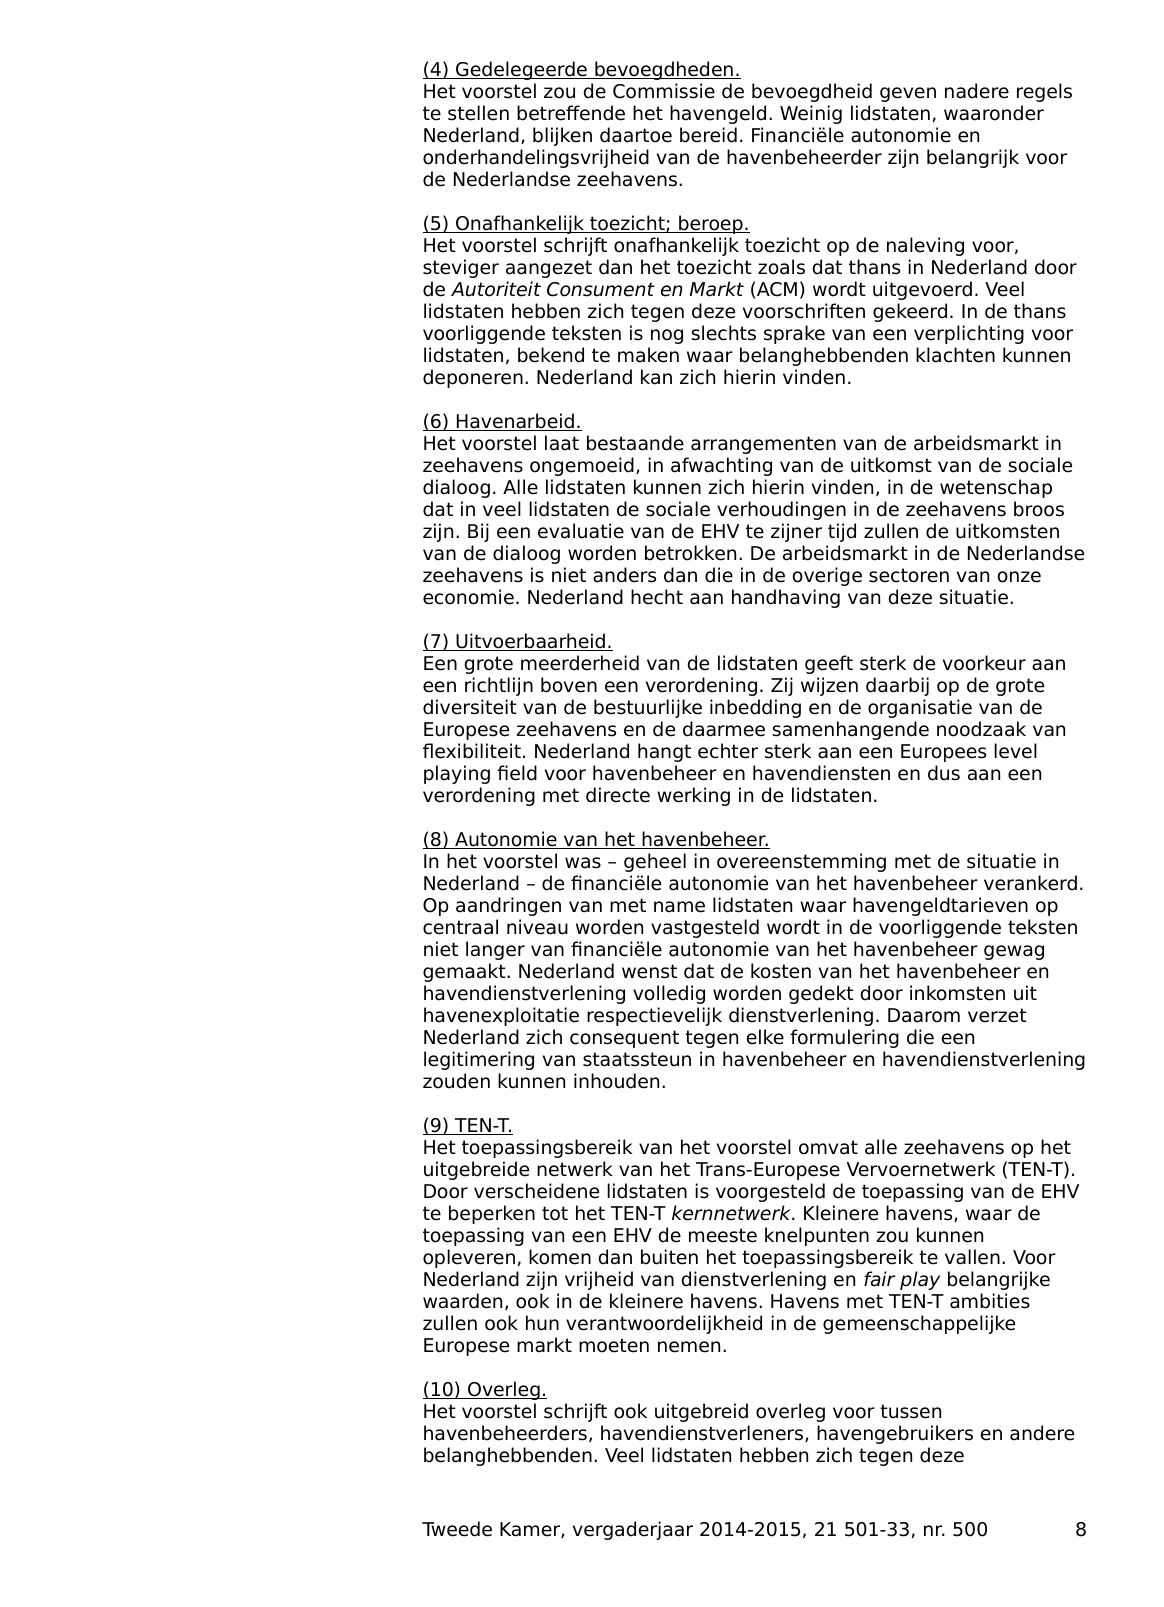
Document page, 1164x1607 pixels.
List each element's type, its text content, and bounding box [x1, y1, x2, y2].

text Het toepassingsbereik van het voorstel omvat alle zeehavens op het uitgebreide netwerk van het Trans-Europese Vervoernetwerk (TEN-T). Door verscheidene lidstaten is voorgesteld de toepassing van de EHV te beperken tot het TEN-T kernnetwerk. Kleinere havens, waar de toepassing van een EHV de meeste knelpunten zou kunnen opleveren, komen dan buiten het toepassingsbereik te vallen. Voor Nederland zijn vrijheid van dienstverlening en fair play belangrijke waarden, ook in de kleinere havens. Havens met TEN-T ambities zullen ook hun verantwoordelijkheid in de gemeenschappelijke Europese markt moeten nemen. [422, 1137, 1087, 1357]
text In het voorstel was – geheel in overeenstemming met de situatie in Nederland – de financiële autonomie van het havenbeheer verankerd. Op aandringen van met name lidstaten waar havengeldtarieven op centraal niveau worden vastgesteld wordt in de voorliggende teksten niet langer van financiële autonomie van het havenbeheer gewag gemaakt. Nederland wenst dat de kosten van het havenbeheer en havendienstverlening volledig worden gedekt door inkomsten uit havenexploitatie respectievelijk dienstverlening. Daarom verzet Nederland zich consequent tegen elke formulering die een legitimering van staatssteun in havenbeheer en havendienstverlening zouden kunnen inhouden. [422, 851, 1087, 1093]
text Het voorstel zou de Commissie de bevoegdheid geven nadere regels te stellen betreffende het havengeld. Weinig lidstaten, waaronder Nederland, blijken daartoe bereid. Financiële autonomie en onderhandelingsvrijheid van de havenbeheerder zijn belangrijk voor de Nederlandse zeehavens. [422, 81, 1087, 191]
text Het voorstel schrijft onafhankelijk toezicht op de naleving voor, steviger aangezet dan het toezicht zoals dat thans in Nederland door de Autoriteit Consument en Markt (ACM) wordt uitgevoerd. Veel lidstaten hebben zich tegen deze voorschriften gekeerd. In de thans voorliggende teksten is nog slechts sprake van een verplichting voor lidstaten, bekend te maken waar belanghebbenden klachten kunnen deponeren. Nederland kan zich hierin vinden. [422, 235, 1087, 389]
subtitle (4) Gedelegeerde bevoegdheden. [422, 59, 1087, 81]
subtitle (8) Autonomie van het havenbeheer. [422, 829, 1087, 851]
subtitle (5) Onafhankelijk toezicht; beroep. [422, 213, 1087, 235]
subtitle (7) Uitvoerbaarheid. [422, 631, 1087, 653]
subtitle (10) Overleg. [422, 1379, 1087, 1401]
subtitle (6) Havenarbeid. [422, 411, 1087, 433]
text Het voorstel laat bestaande arrangementen van de arbeidsmarkt in zeehavens ongemoeid, in afwachting van de uitkomst van de sociale dialoog. Alle lidstaten kunnen zich hierin vinden, in de wetenschap dat in veel lidstaten de sociale verhoudingen in de zeehavens broos zijn. Bij een evaluatie van de EHV te zijner tijd zullen de uitkomsten van de dialoog worden betrokken. De arbeidsmarkt in de Nederlandse zeehavens is niet anders dan die in de overige sectoren van onze economie. Nederland hecht aan handhaving van deze situatie. [422, 433, 1087, 609]
subtitle (9) TEN-T. [422, 1115, 1087, 1137]
text Het voorstel schrijft ook uitgebreid overleg voor tussen havenbeheerders, havendienstverleners, havengebruikers en andere belanghebbenden. Veel lidstaten hebben zich tegen deze [422, 1401, 1087, 1467]
text Een grote meerderheid van de lidstaten geeft sterk de voorkeur aan een richtlijn boven een verordening. Zij wijzen daarbij op de grote diversiteit van de bestuurlijke inbedding en de organisatie van de Europese zeehavens en de daarmee samenhangende noodzaak van flexibiliteit. Nederland hangt echter sterk aan een Europees level playing field voor havenbeheer en havendiensten en dus aan een verordening met directe werking in de lidstaten. [422, 653, 1087, 807]
